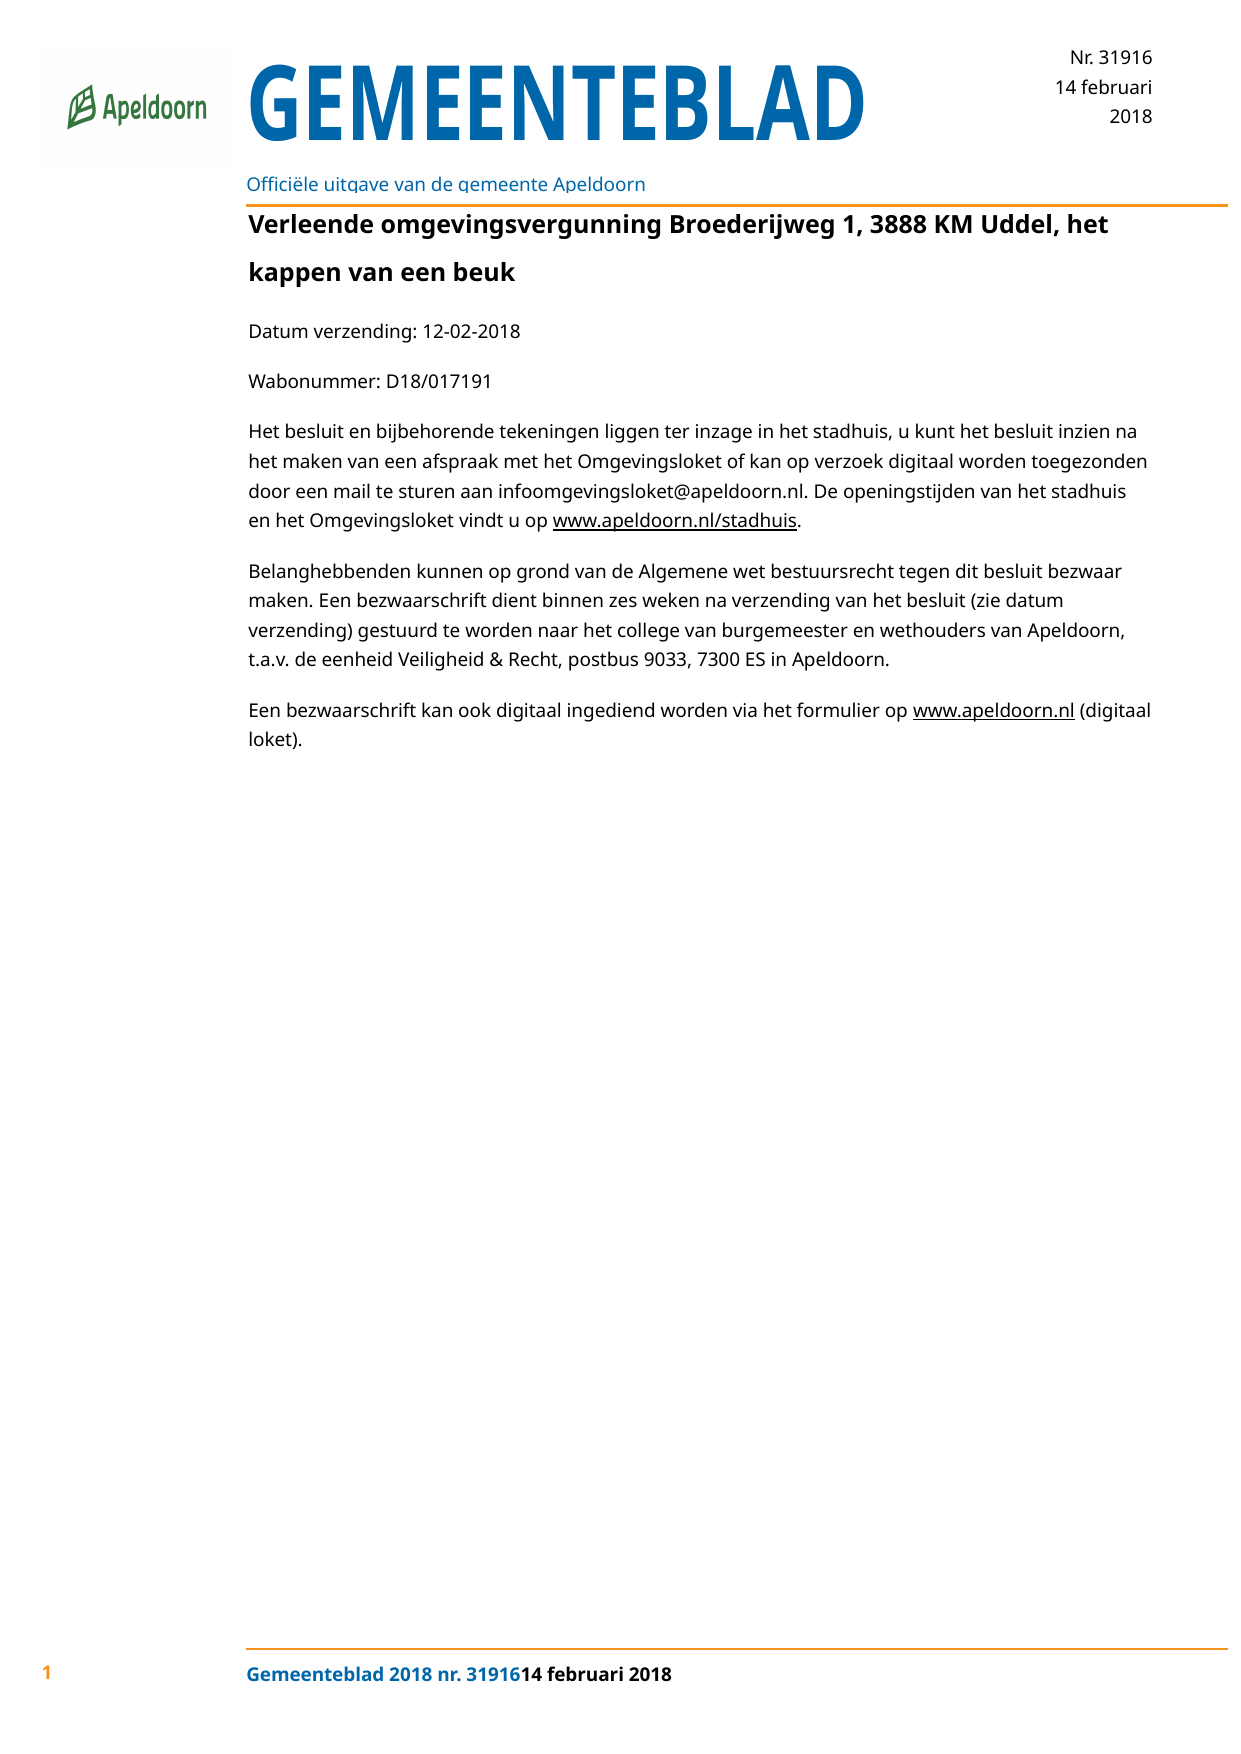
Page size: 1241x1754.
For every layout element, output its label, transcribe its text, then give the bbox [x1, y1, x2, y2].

text Belanghebbenden kunnen op grond van de Algemene wet bestuursrecht tegen dit besluit bezwaar maken. Een bezwaarschrift dient binnen zes weken na verzending van het besluit (zie datum verzending) gestuurd te worden naar het college van burgemeester en wethouders van Apeldoorn, t.a.v. de eenheid Veiligheid & Recht, postbus 9033, 7300 ES in Apeldoorn. [248, 558, 1152, 672]
text Een bezwaarschrift kan ook digitaal ingediend worden via het formulier op www.apeldoorn.nl (digitaal loket). [248, 697, 1152, 752]
text Wabonummer: D18/017191 [248, 368, 1152, 394]
text Verleende omgevingsvergunning Broederijweg 1, 3888 KM Uddel, het kappen van een beuk [248, 207, 1152, 288]
text Het besluit en bijbehorende tekeningen liggen ter inzage in het stadhuis, u kunt het besluit inzien na het maken van een afspraak met het Omgevingsloket of kan op verzoek digitaal worden toegezonden door een mail te sturen aan infoomgevingsloket@apeldoorn.nl. De openingstijden van het stadhuis en het Omgevingsloket vindt u op www.apeldoorn.nl/stadhuis. [248, 419, 1152, 533]
text Datum verzending: 12-02-2018 [248, 318, 1152, 344]
picture [41, 47, 231, 172]
